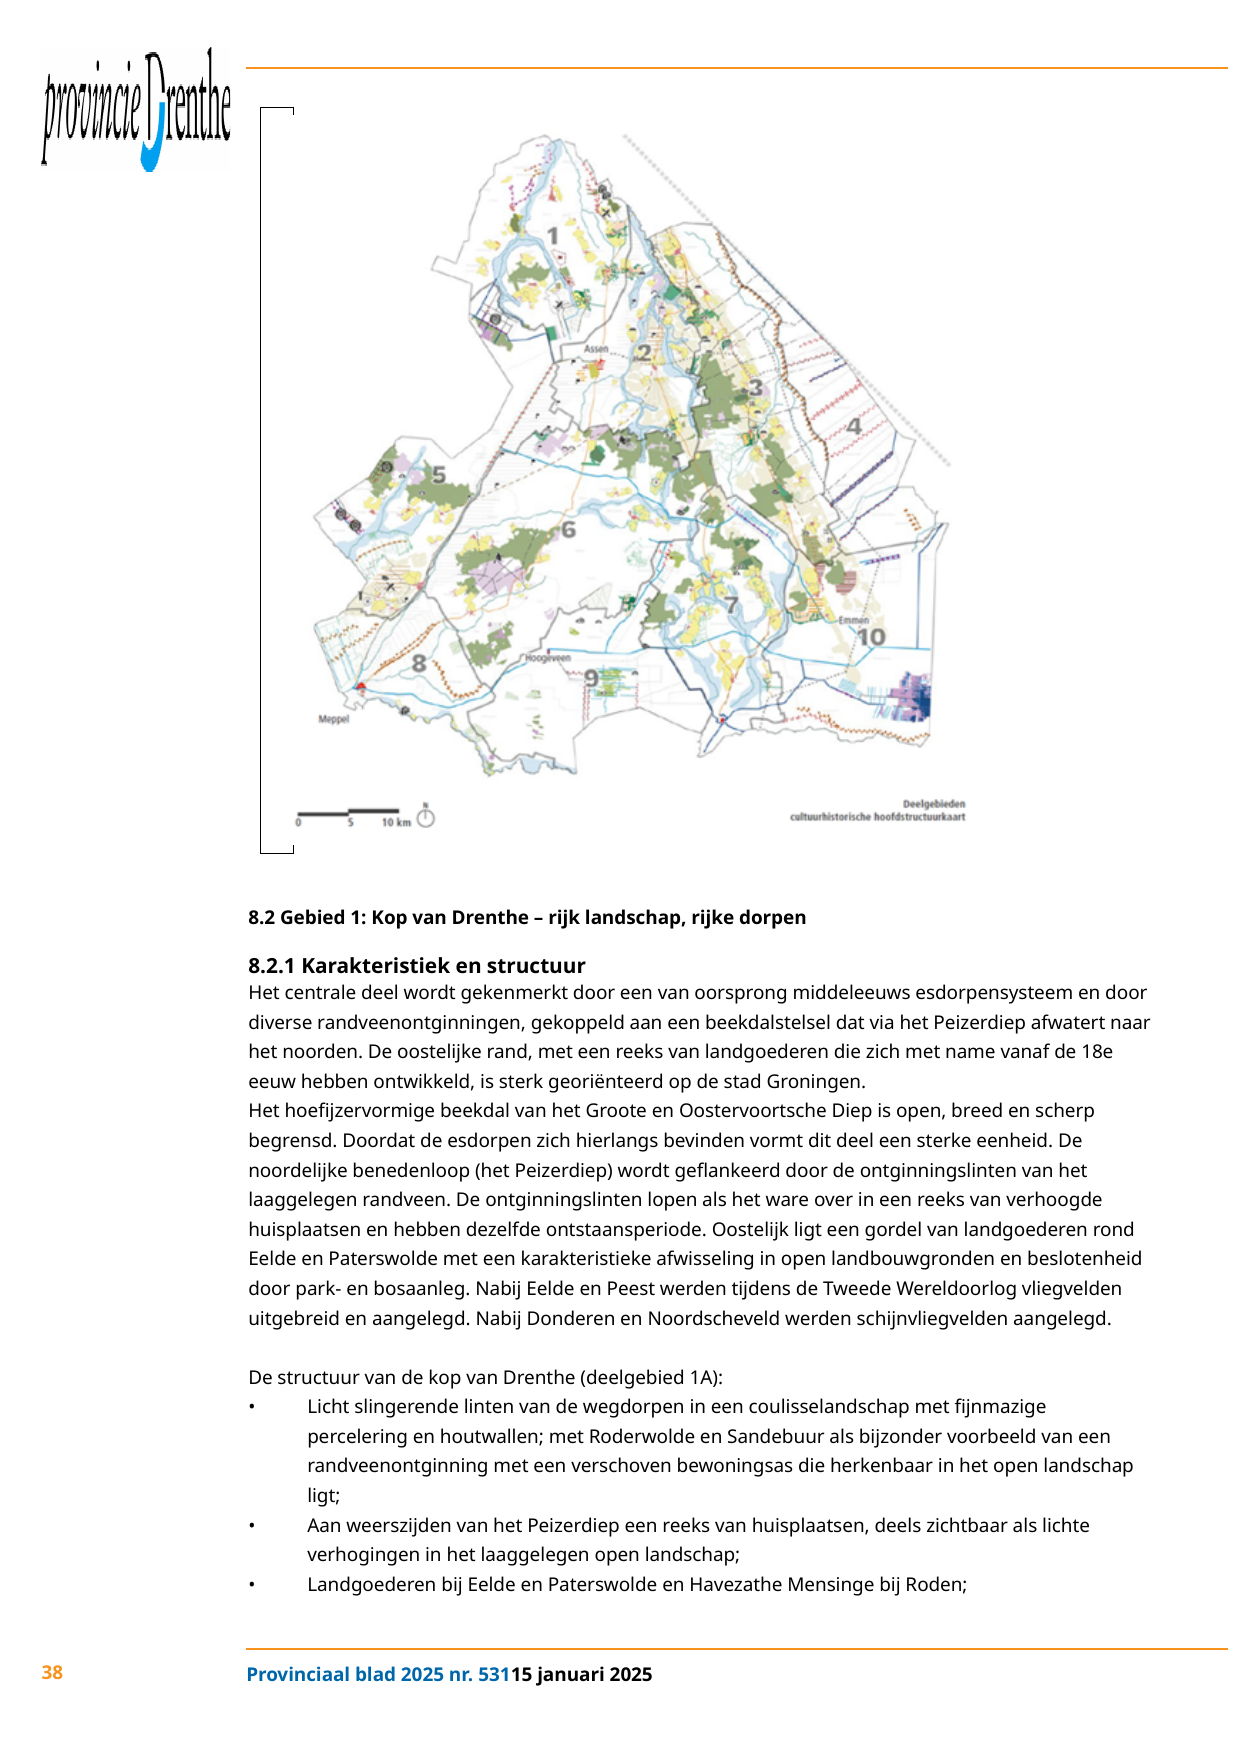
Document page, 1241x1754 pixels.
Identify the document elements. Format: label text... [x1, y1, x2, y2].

list Landgoederen bij Eelde en Paterswolde en Havezathe Mensinge bij Roden; [248, 1571, 1152, 1597]
list Licht slingerende linten van de wegdorpen in een coulisselandschap met fijnmazige percelering en houtwallen; met Roderwolde en Sandebuur als bijzonder voorbeeld van een randveenontginning met een verschoven bewoningsas die herkenbaar in het open landschap ligt; [248, 1393, 1152, 1508]
picture [268, 115, 1036, 845]
text 8.2 Gebied 1: Kop van Drenthe – rijk landschap, rijke dorpen [248, 904, 1152, 930]
text De structuur van de kop van Drenthe (deelgebied 1A): [248, 1364, 1152, 1389]
text Het centrale deel wordt gekenmerkt door een van oorsprong middeleeuws esdorpensysteem en door diverse randveenontginningen, gekoppeld aan een beekdalstelsel dat via het Peizerdiep afwatert naar het noorden. De oostelijke rand, met een reeks van landgoederen die zich met name vanaf de 18e eeuw hebben ontwikkeld, is sterk georiënteerd op de stad Groningen. [248, 979, 1152, 1094]
list Aan weerszijden van het Peizerdiep een reeks van huisplaatsen, deels zichtbaar als lichte verhogingen in het laaggelegen open landschap; [248, 1512, 1152, 1567]
text Het hoefijzervormige beekdal van het Groote en Oostervoortsche Diep is open, breed en scherp begrensd. Doordat de esdorpen zich hierlangs bevinden vormt dit deel een sterke eenheid. De noordelijke benedenloop (het Peizerdiep) wordt geflankeerd door de ontginningslinten van het laaggelegen randveen. De ontginningslinten lopen als het ware over in een reeks van verhoogde huisplaatsen en hebben dezelfde ontstaansperiode. Oostelijk ligt een gordel van landgoederen rond Eelde en Paterswolde met een karakteristieke afwisseling in open landbouwgronden en beslotenheid door park- en bosaanleg. Nabij Eelde en Peest werden tijdens de Tweede Wereldoorlog vliegvelden uitgebreid en aangelegd. Nabij Donderen en Noordscheveld werden schijnvliegvelden aangelegd. [248, 1098, 1152, 1330]
picture [41, 47, 231, 172]
text 8.2.1 Karakteristiek en structuur [248, 951, 1152, 979]
